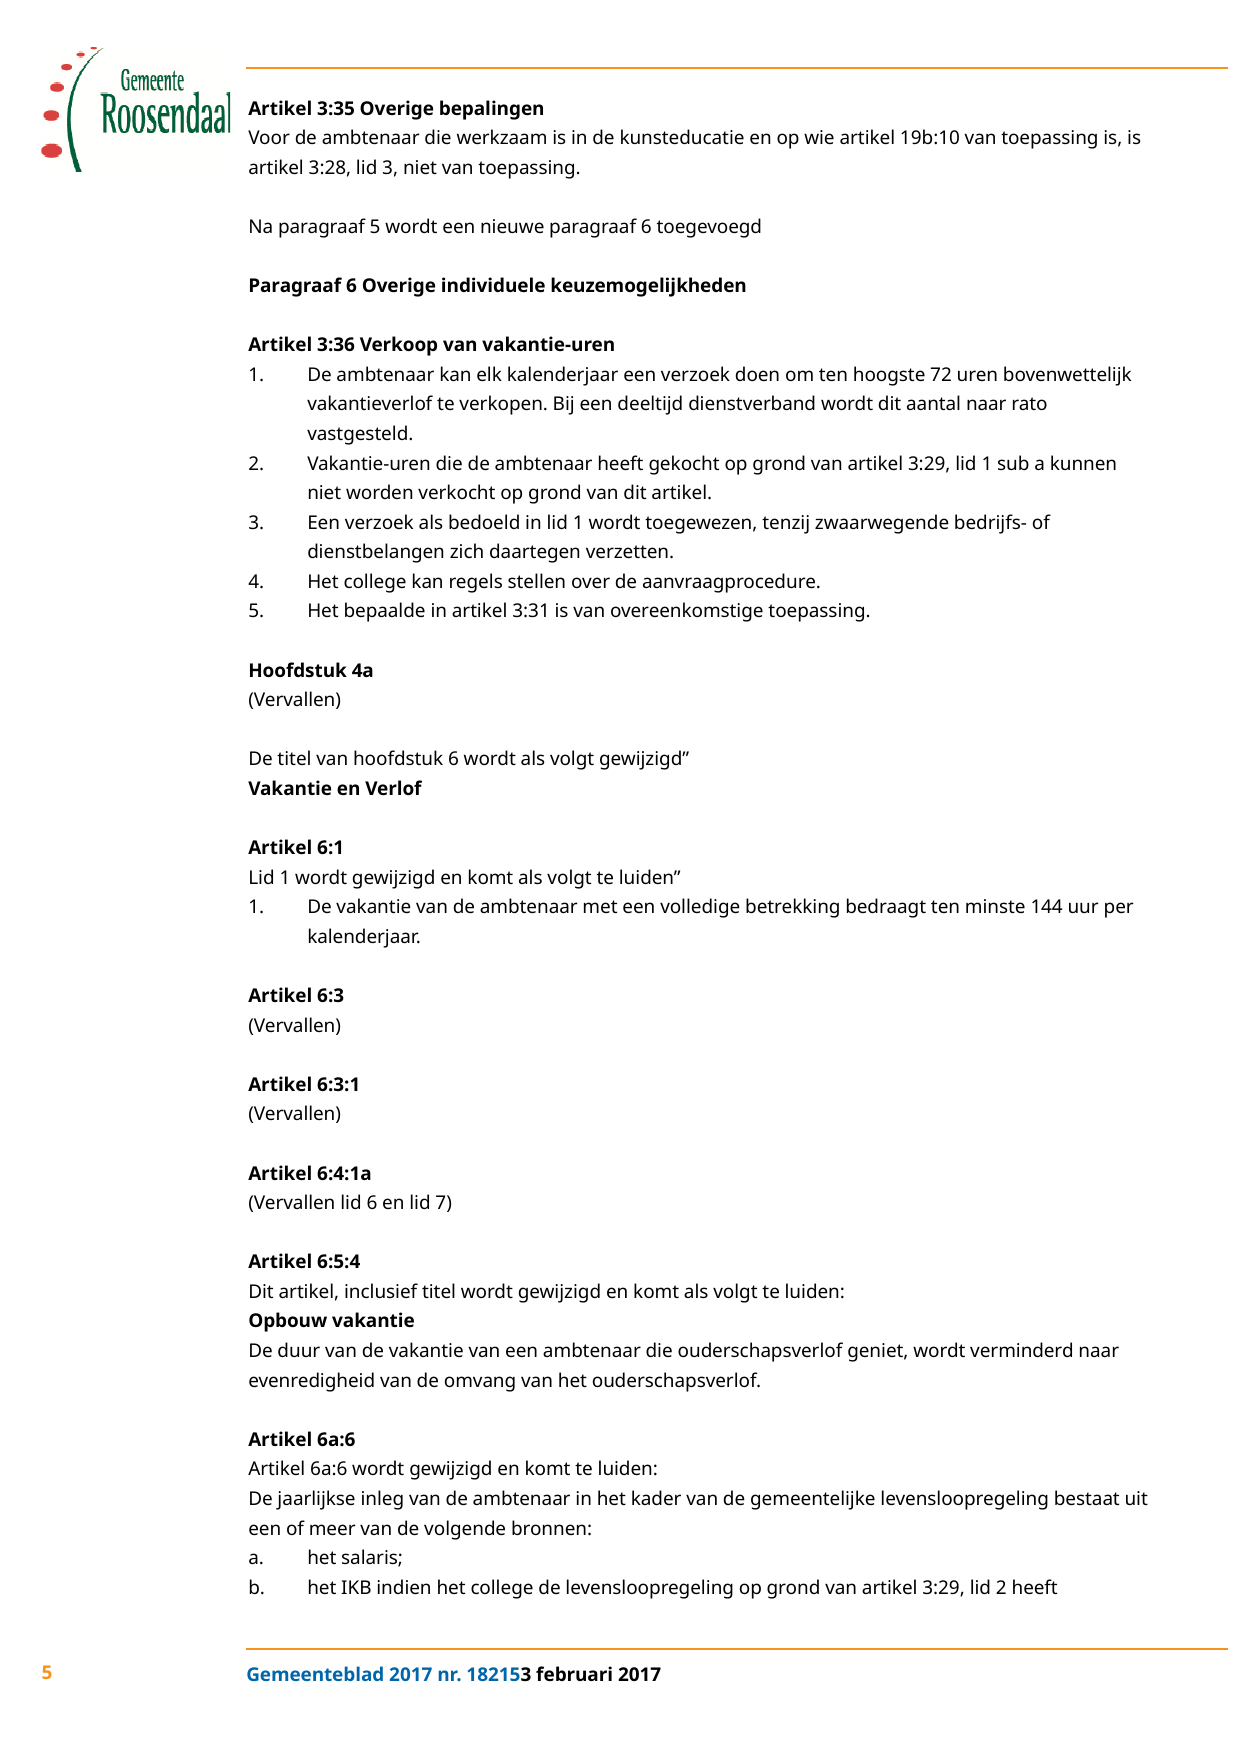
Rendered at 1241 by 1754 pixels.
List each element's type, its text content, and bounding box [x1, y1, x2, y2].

text (Vervallen) [248, 1101, 1152, 1126]
list het salaris; [248, 1544, 1152, 1570]
text Artikel 6:3:1 [248, 1071, 1152, 1097]
list het IKB indien het college de levensloopregeling op grond van artikel 3:29, lid 2 heeft [248, 1574, 1152, 1600]
text De duur van de vakantie van een ambtenaar die ouderschapsverlof geniet, wordt verminderd naar evenredigheid van de omvang van het ouderschapsverlof. [248, 1337, 1152, 1393]
text Artikel 3:36 Verkoop van vakantie-uren [248, 331, 1152, 357]
text Vakantie en Verlof [248, 775, 1152, 801]
text Artikel 6:3 [248, 982, 1152, 1008]
text Artikel 6:4:1a [248, 1160, 1152, 1186]
text (Vervallen) [248, 686, 1152, 712]
text Hoofdstuk 4a [248, 657, 1152, 683]
text Artikel 6:5:4 [248, 1248, 1152, 1274]
list Het bepaalde in artikel 3:31 is van overeenkomstige toepassing. [248, 598, 1152, 623]
list Het college kan regels stellen over de aanvraagprocedure. [248, 568, 1152, 594]
text Paragraaf 6 Overige individuele keuzemogelijkheden [248, 272, 1152, 298]
text Na paragraaf 5 wordt een nieuwe paragraaf 6 toegevoegd [248, 213, 1152, 239]
text De titel van hoofdstuk 6 wordt als volgt gewijzigd” [248, 746, 1152, 771]
list De vakantie van de ambtenaar met een volledige betrekking bedraagt ten minste 144 uur per kalenderjaar. [248, 893, 1152, 949]
list Een verzoek als bedoeld in lid 1 wordt toegewezen, tenzij zwaarwegende bedrijfs- of dienstbelangen zich daartegen verzetten. [248, 509, 1152, 564]
picture [41, 47, 231, 172]
text Opbouw vakantie [248, 1308, 1152, 1333]
list Vakantie-uren die de ambtenaar heeft gekocht op grond van artikel 3:29, lid 1 sub a kunnen niet worden verkocht op grond van dit artikel. [248, 450, 1152, 505]
text (Vervallen lid 6 en lid 7) [248, 1189, 1152, 1215]
text (Vervallen) [248, 1012, 1152, 1038]
text Artikel 6a:6 wordt gewijzigd en komt te luiden: [248, 1456, 1152, 1481]
text Lid 1 wordt gewijzigd en komt als volgt te luiden” [248, 864, 1152, 890]
text Artikel 6:1 [248, 834, 1152, 860]
text Voor de ambtenaar die werkzaam is in de kunsteducatie en op wie artikel 19b:10 van toepassing is, is artikel 3:28, lid 3, niet van toepassing. [248, 124, 1152, 180]
text De jaarlijkse inleg van de ambtenaar in het kader van de gemeentelijke levensloopregeling bestaat uit een of meer van de volgende bronnen: [248, 1485, 1152, 1541]
text Dit artikel, inclusief titel wordt gewijzigd en komt als volgt te luiden: [248, 1278, 1152, 1304]
list De ambtenaar kan elk kalenderjaar een verzoek doen om ten hoogste 72 uren bovenwettelijk vakantieverlof te verkopen. Bij een deeltijd dienstverband wordt dit aantal naar rato vastgesteld. [248, 361, 1152, 446]
text Artikel 3:35 Overige bepalingen [248, 95, 1152, 121]
text Artikel 6a:6 [248, 1426, 1152, 1452]
